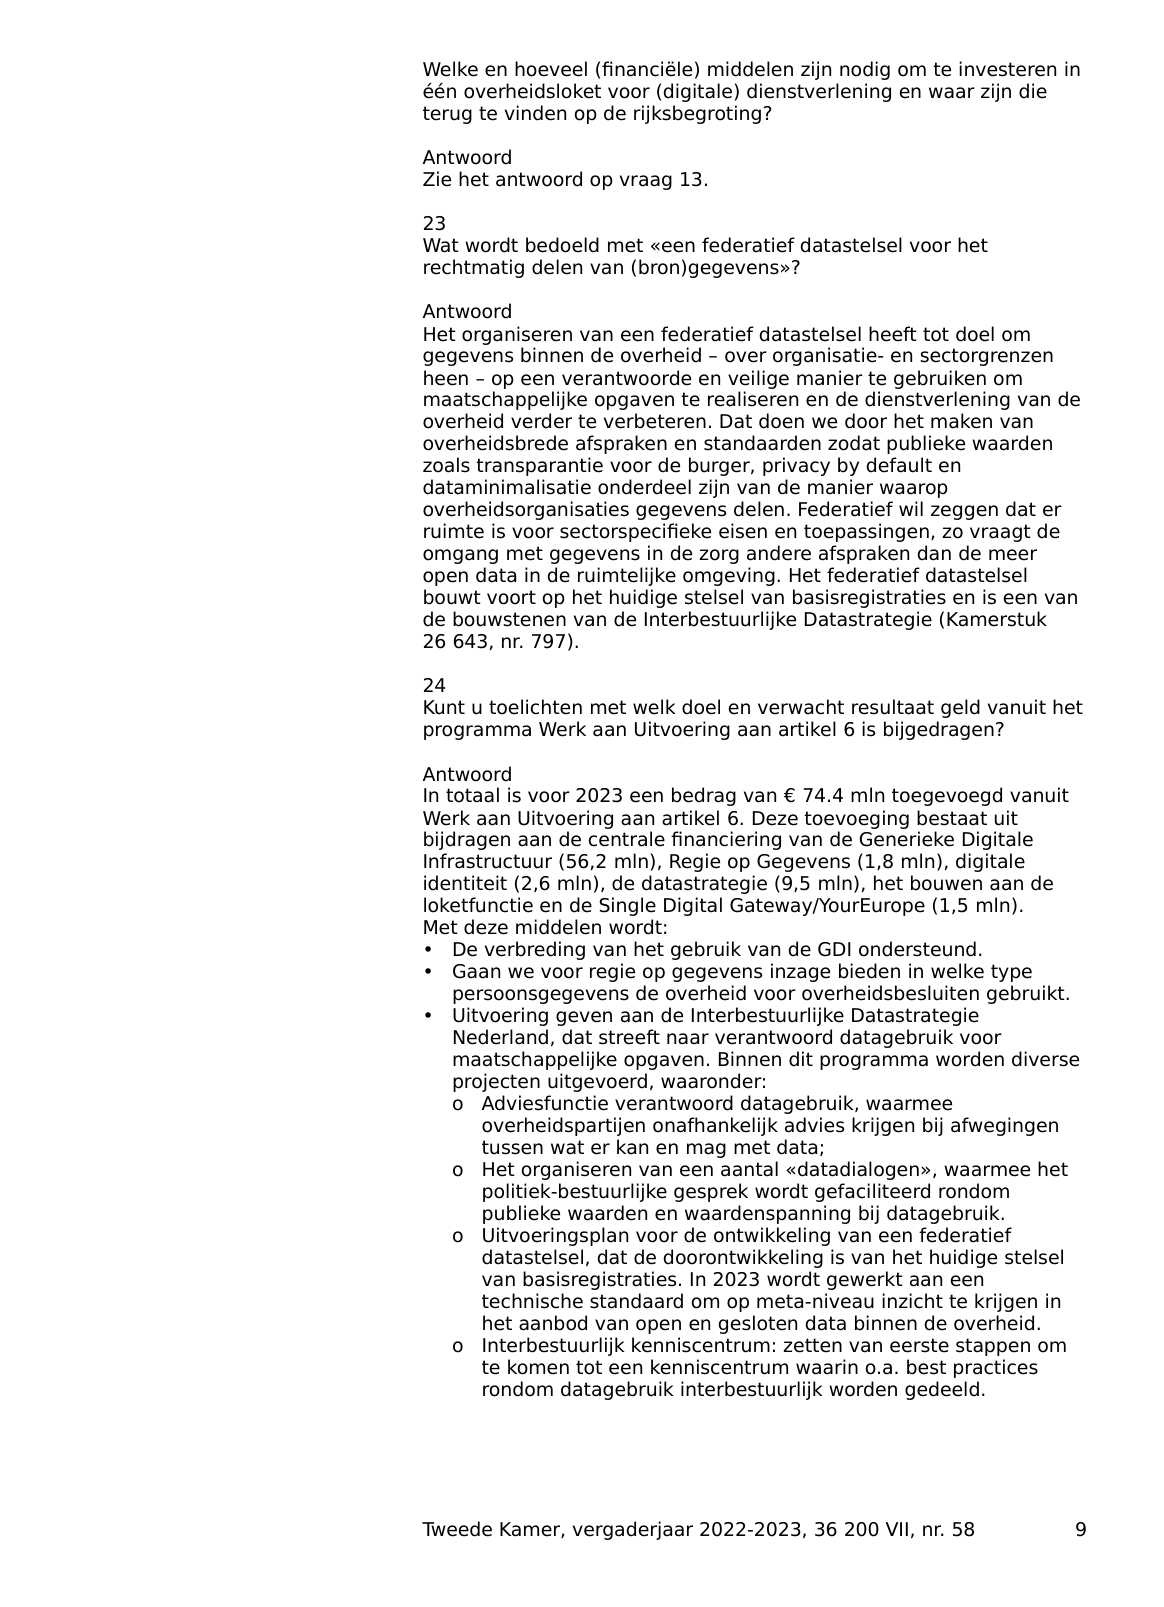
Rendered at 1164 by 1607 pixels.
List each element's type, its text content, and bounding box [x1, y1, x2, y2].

text Kunt u toelichten met welk doel en verwacht resultaat geld vanuit het programma Werk aan Uitvoering aan artikel 6 is bijgedragen? [422, 697, 1087, 741]
text In totaal is voor 2023 een bedrag van € 74.4 mln toegevoegd vanuit Werk aan Uitvoering aan artikel 6. Deze toevoeging bestaat uit bijdragen aan de centrale financiering van de Generieke Digitale Infrastructuur (56,2 mln), Regie op Gegevens (1,8 mln), digitale identiteit (2,6 mln), de datastrategie (9,5 mln), het bouwen aan de loketfunctie en de Single Digital Gateway/YourEurope (1,5 mln). [422, 785, 1087, 917]
text Antwoord [422, 763, 1087, 785]
text Antwoord [422, 147, 1087, 169]
text • Uitvoering geven aan de Interbestuurlijke Datastrategie Nederland, dat streeft naar verantwoord datagebruik voor maatschappelijke opgaven. Binnen dit programma worden diverse projecten uitgevoerd, waaronder: [422, 1005, 1087, 1093]
text Het organiseren van een federatief datastelsel heeft tot doel om gegevens binnen de overheid – over organisatie- en sectorgrenzen heen – op een verantwoorde en veilige manier te gebruiken om maatschappelijke opgaven te realiseren en de dienstverlening van de overheid verder te verbeteren. Dat doen we door het maken van overheidsbrede afspraken en standaarden zodat publieke waarden zoals transparantie voor de burger, privacy by default en dataminimalisatie onderdeel zijn van de manier waarop overheidsorganisaties gegevens delen. Federatief wil zeggen dat er ruimte is voor sectorspecifieke eisen en toepassingen, zo vraagt de omgang met gegevens in de zorg andere afspraken dan de meer open data in de ruimtelijke omgeving. Het federatief datastelsel bouwt voort op het huidige stelsel van basisregistraties en is een van de bouwstenen van de Interbestuurlijke Datastrategie (Kamerstuk 26 643, nr. 797). [422, 323, 1087, 653]
text 23 [422, 213, 1087, 235]
text o Adviesfunctie verantwoord datagebruik, waarmee overheidspartijen onafhankelijk advies krijgen bij afwegingen tussen wat er kan en mag met data; [452, 1093, 1087, 1159]
text Zie het antwoord op vraag 13. [422, 169, 1087, 191]
text 24 [422, 675, 1087, 697]
text o Het organiseren van een aantal «datadialogen», waarmee het politiek-bestuurlijke gesprek wordt gefaciliteerd rondom publieke waarden en waardenspanning bij datagebruik. [452, 1159, 1087, 1225]
text Met deze middelen wordt: [422, 917, 1087, 939]
text Antwoord [422, 301, 1087, 323]
text o Interbestuurlijk kenniscentrum: zetten van eerste stappen om te komen tot een kenniscentrum waarin o.a. best practices rondom datagebruik interbestuurlijk worden gedeeld. [452, 1335, 1087, 1401]
text Welke en hoeveel (financiële) middelen zijn nodig om te investeren in één overheidsloket voor (digitale) dienstverlening en waar zijn die terug te vinden op de rijksbegroting? [422, 59, 1087, 125]
text • Gaan we voor regie op gegevens inzage bieden in welke type persoonsgegevens de overheid voor overheidsbesluiten gebruikt. [422, 961, 1087, 1005]
text Wat wordt bedoeld met «een federatief datastelsel voor het rechtmatig delen van (bron)gegevens»? [422, 235, 1087, 279]
text • De verbreding van het gebruik van de GDI ondersteund. [422, 939, 1087, 961]
text o Uitvoeringsplan voor de ontwikkeling van een federatief datastelsel, dat de doorontwikkeling is van het huidige stelsel van basisregistraties. In 2023 wordt gewerkt aan een technische standaard om op meta-niveau inzicht te krijgen in het aanbod van open en gesloten data binnen de overheid. [452, 1225, 1087, 1335]
